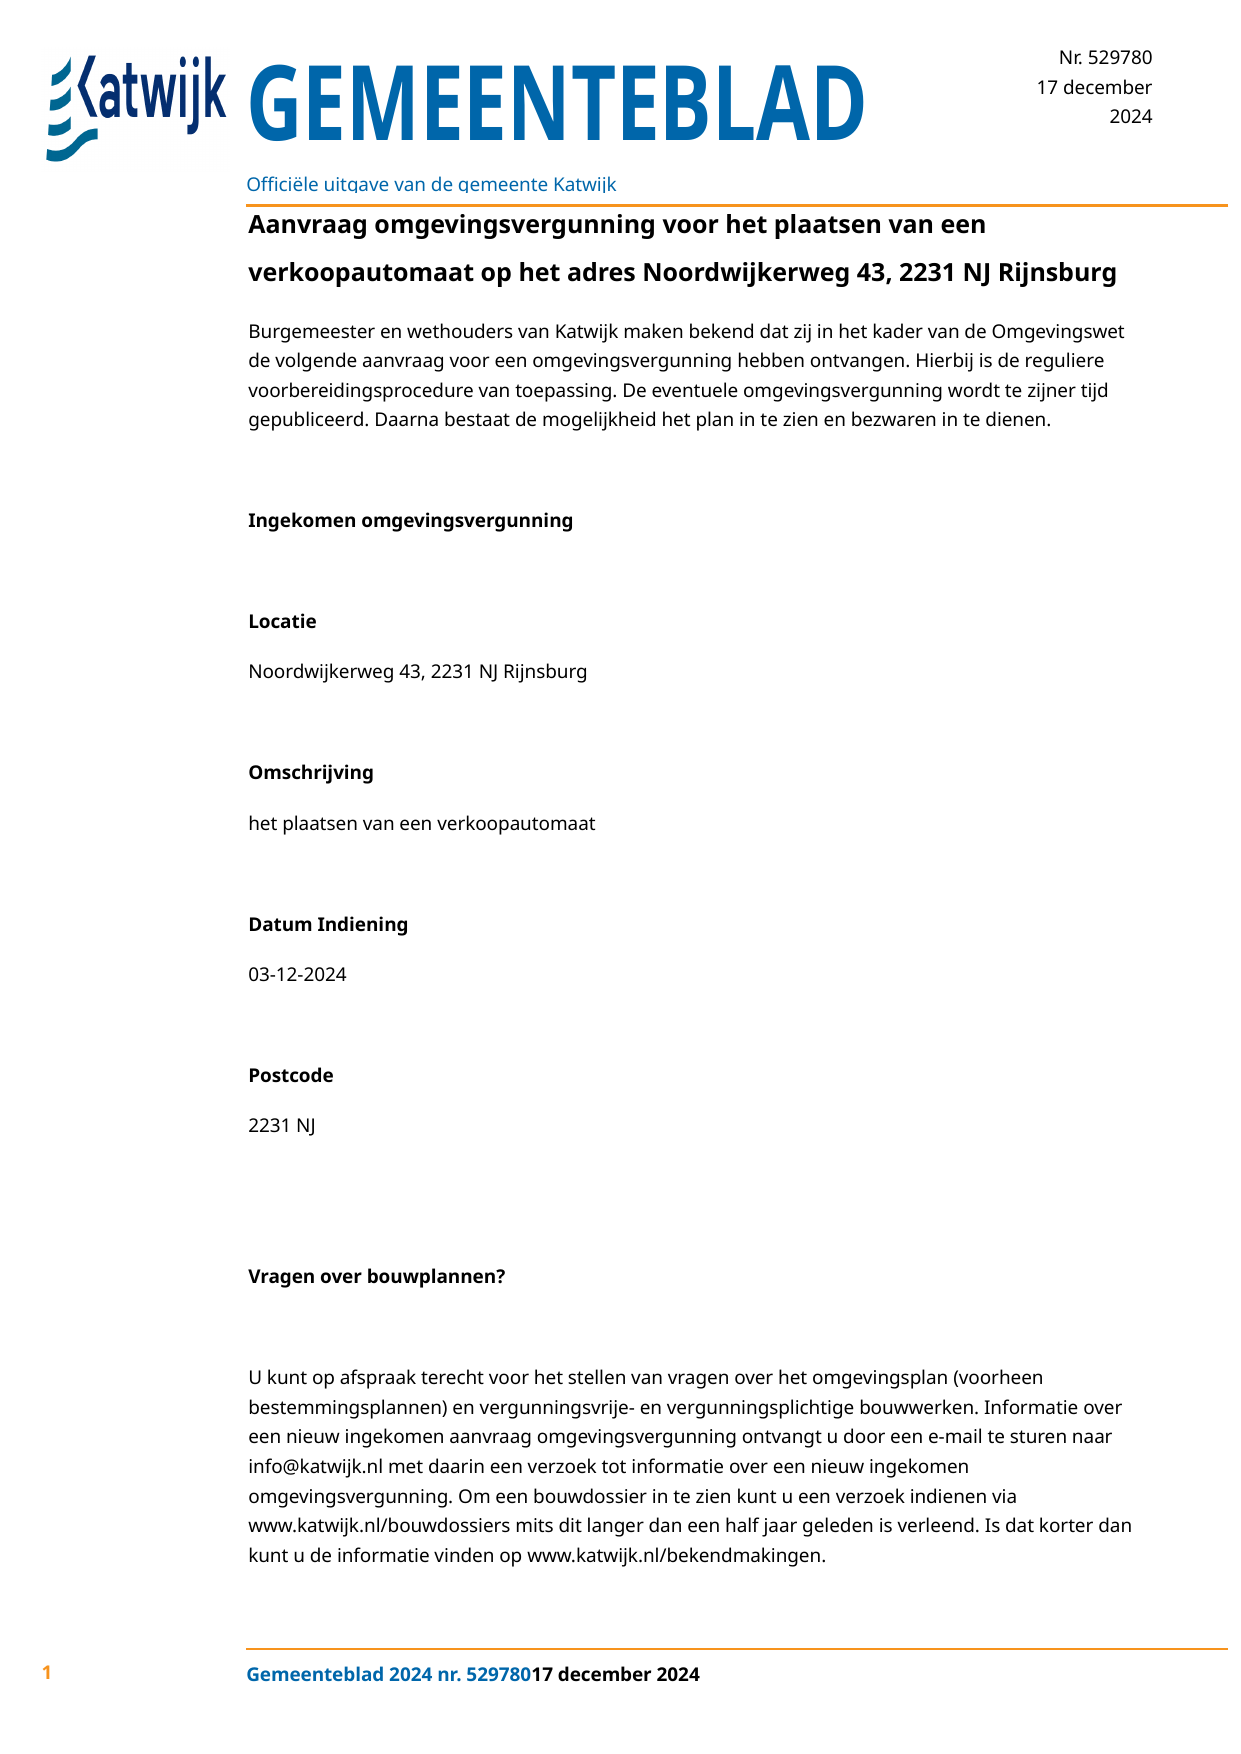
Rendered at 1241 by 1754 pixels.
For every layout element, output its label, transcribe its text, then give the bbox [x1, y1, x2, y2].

text 2231 NJ [248, 1112, 1152, 1138]
text Ingekomen omgevingsvergunning [248, 507, 1152, 533]
text Vragen over bouwplannen? [248, 1264, 1152, 1289]
text Aanvraag omgevingsvergunning voor het plaatsen van een verkoopautomaat op het adres Noordwijkerweg 43, 2231 NJ Rijnsburg [248, 207, 1152, 288]
text Datum Indiening [248, 911, 1152, 937]
text 03-12-2024 [248, 961, 1152, 987]
text Omschrijving [248, 759, 1152, 785]
text U kunt op afspraak terecht voor het stellen van vragen over het omgevingsplan (voorheen bestemmingsplannen) en vergunningsvrije- en vergunningsplichtige bouwwerken. Informatie over een nieuw ingekomen aanvraag omgevingsvergunning ontvangt u door een e-mail te sturen naar info@katwijk.nl met daarin een verzoek tot informatie over een nieuw ingekomen omgevingsvergunning. Om een bouwdossier in te zien kunt u een verzoek indienen via www.katwijk.nl/bouwdossiers mits dit langer dan een half jaar geleden is verleend. Is dat korter dan kunt u de informatie vinden op www.katwijk.nl/bekendmakingen. [248, 1364, 1152, 1568]
text het plaatsen van een verkoopautomaat [248, 810, 1152, 836]
picture [41, 47, 231, 172]
text Noordwijkerweg 43, 2231 NJ Rijnsburg [248, 659, 1152, 684]
text Postcode [248, 1062, 1152, 1088]
text Locatie [248, 608, 1152, 634]
text Burgemeester en wethouders van Katwijk maken bekend dat zij in het kader van de Omgevingswet de volgende aanvraag voor een omgevingsvergunning hebben ontvangen. Hierbij is de reguliere voorbereidingsprocedure van toepassing. De eventuele omgevingsvergunning wordt te zijner tijd gepubliceerd. Daarna bestaat de mogelijkheid het plan in te zien en bezwaren in te dienen. [248, 318, 1152, 432]
